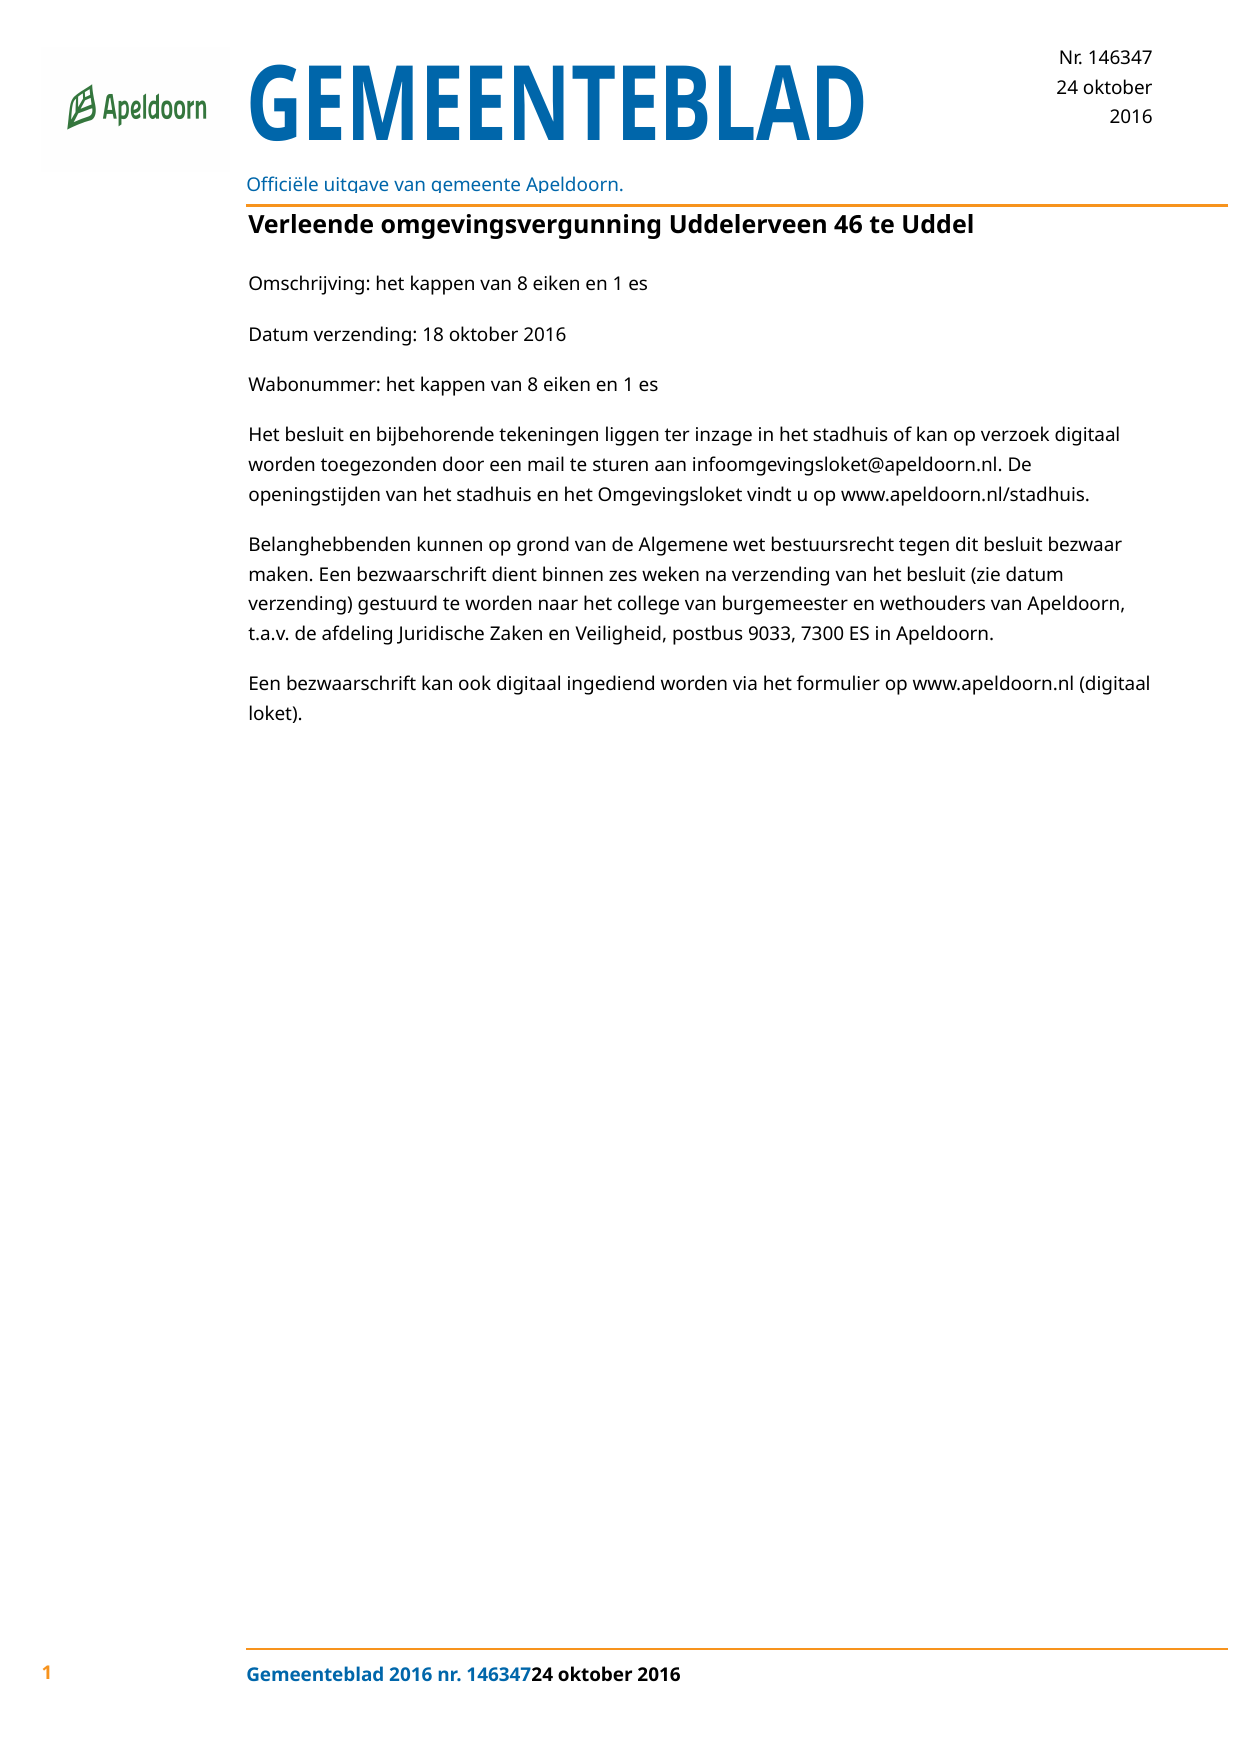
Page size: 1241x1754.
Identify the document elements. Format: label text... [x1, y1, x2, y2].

text Wabonummer: het kappen van 8 eiken en 1 es [248, 371, 1152, 397]
picture [41, 47, 231, 172]
text Een bezwaarschrift kan ook digitaal ingediend worden via het formulier op www.apeldoorn.nl (digitaal loket). [248, 670, 1152, 726]
text Het besluit en bijbehorende tekeningen liggen ter inzage in het stadhuis of kan op verzoek digitaal worden toegezonden door een mail te sturen aan infoomgevingsloket@apeldoorn.nl. De openingstijden van het stadhuis en het Omgevingsloket vindt u op www.apeldoorn.nl/stadhuis. [248, 422, 1152, 506]
text Belanghebbenden kunnen op grond van de Algemene wet bestuursrecht tegen dit besluit bezwaar maken. Een bezwaarschrift dient binnen zes weken na verzending van het besluit (zie datum verzending) gestuurd te worden naar het college van burgemeester en wethouders van Apeldoorn, t.a.v. de afdeling Juridische Zaken en Veiligheid, postbus 9033, 7300 ES in Apeldoorn. [248, 531, 1152, 646]
text Datum verzending: 18 oktober 2016 [248, 321, 1152, 346]
text Verleende omgevingsvergunning Uddelerveen 46 te Uddel [248, 207, 1152, 241]
text Omschrijving: het kappen van 8 eiken en 1 es [248, 270, 1152, 296]
